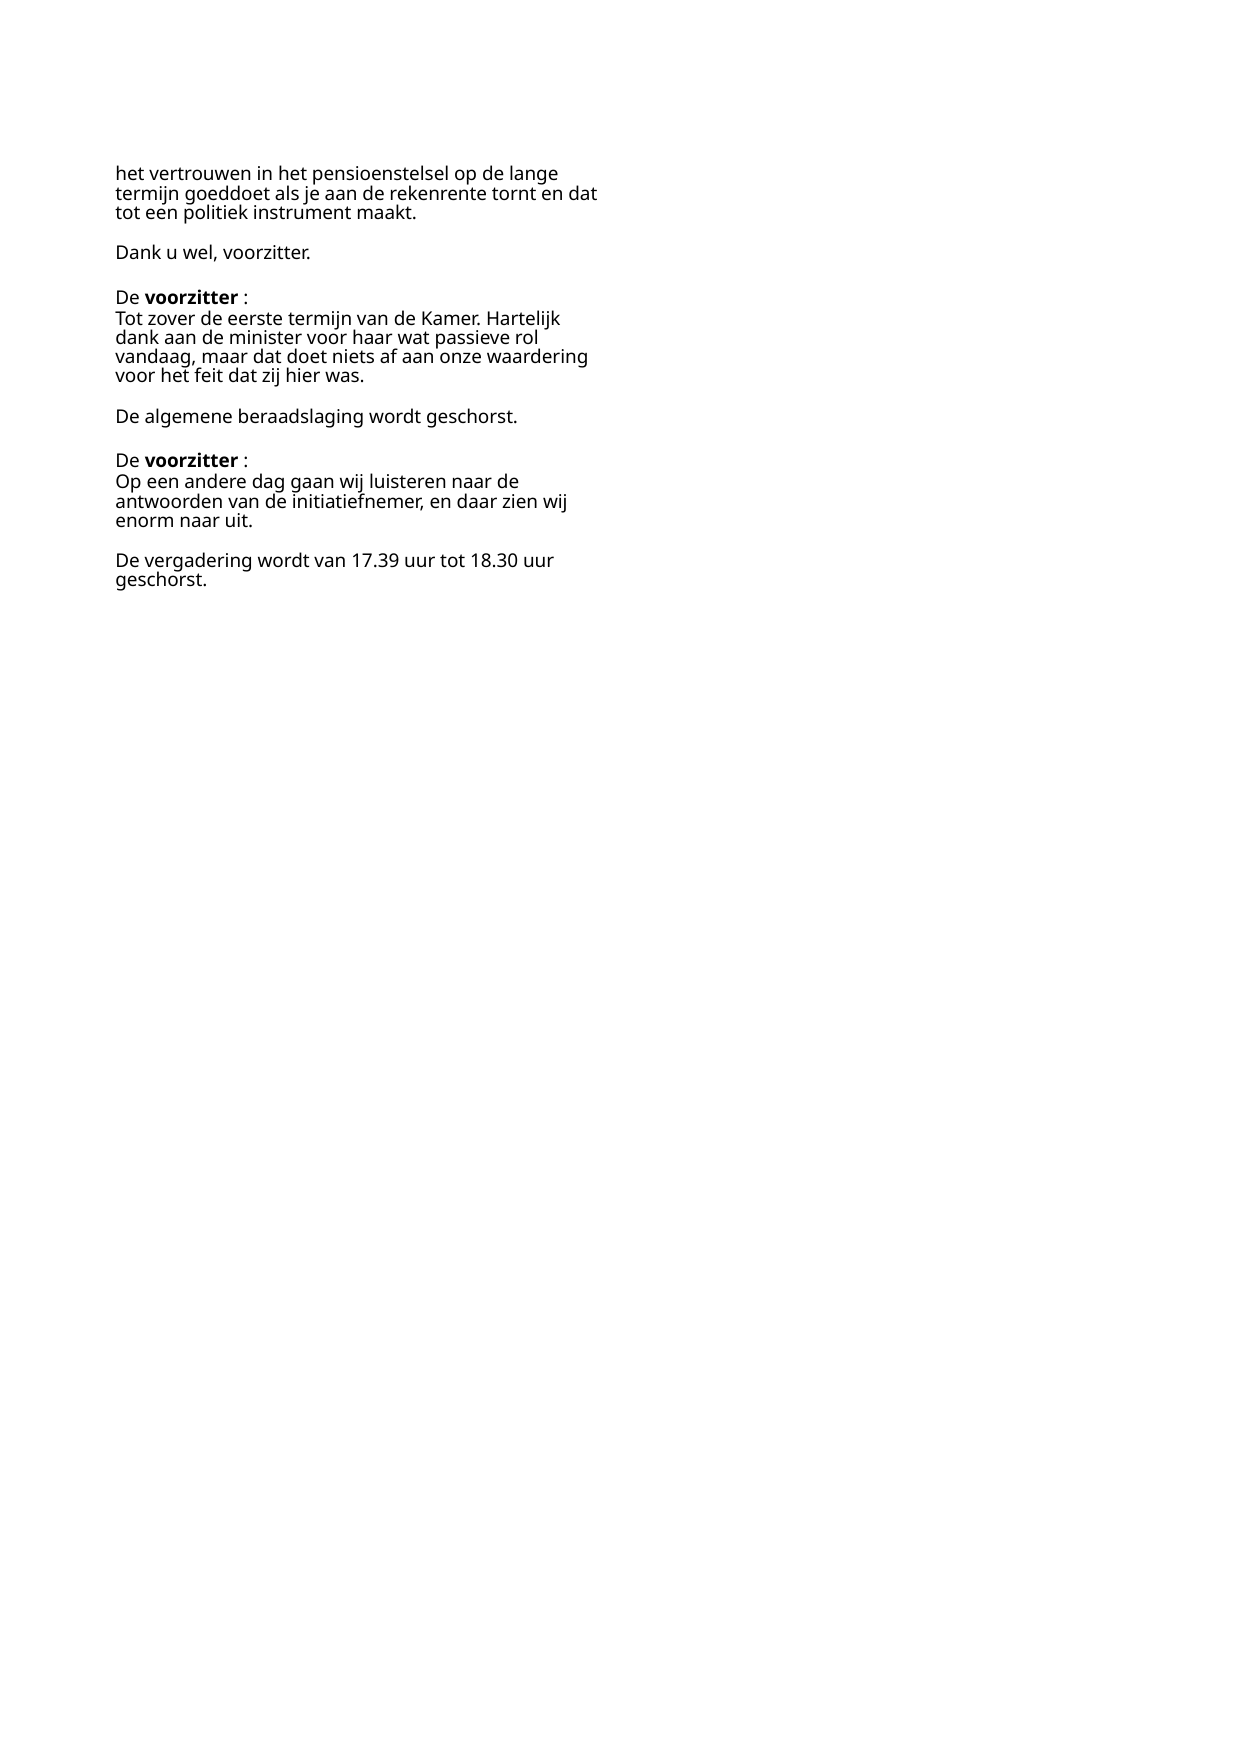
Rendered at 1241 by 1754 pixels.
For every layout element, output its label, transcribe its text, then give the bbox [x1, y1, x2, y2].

text De voorzitter : [115, 284, 605, 310]
text Tot zover de eerste termijn van de Kamer. Hartelijk dank aan de minister voor haar wat passieve rol vandaag, maar dat doet niets af aan onze waardering voor het feit dat zij hier was. [115, 310, 605, 387]
text De voorzitter : [115, 448, 605, 473]
text Op een andere dag gaan wij luisteren naar de antwoorden van de initiatiefnemer, en daar zien wij enorm naar uit. [115, 473, 605, 531]
text Dank u wel, voorzitter. [115, 244, 605, 263]
text het vertrouwen in het pensioenstelsel op de lange termijn goeddoet als je aan de rekenrente tornt en dat tot een politiek instrument maakt. [115, 165, 605, 223]
text De vergadering wordt van 17.39 uur tot 18.30 uur geschorst. [115, 552, 605, 591]
text De algemene beraadslaging wordt geschorst. [115, 408, 605, 427]
